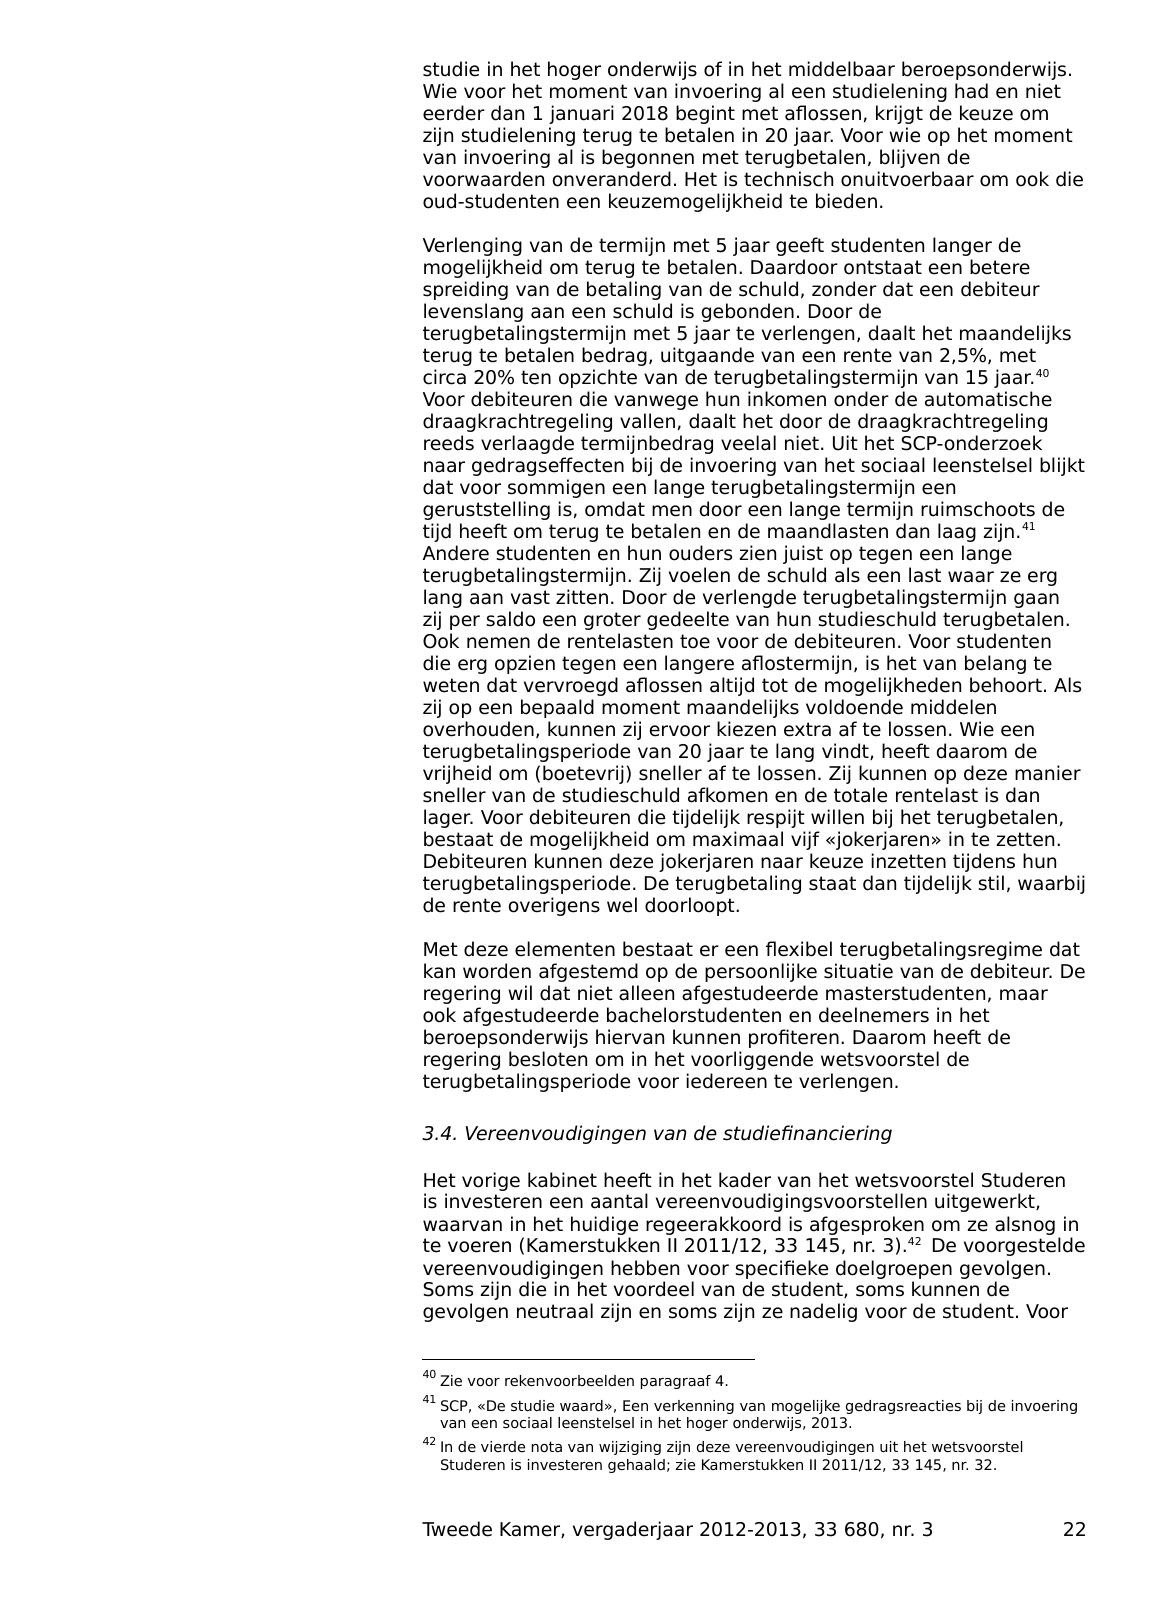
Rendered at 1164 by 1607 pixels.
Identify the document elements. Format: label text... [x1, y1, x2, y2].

text studie in het hoger onderwijs of in het middelbaar beroepsonderwijs. Wie voor het moment van invoering al een studielening had en niet eerder dan 1 januari 2018 begint met aflossen, krijgt de keuze om zijn studielening terug te betalen in 20 jaar. Voor wie op het moment van invoering al is begonnen met terugbetalen, blijven de voorwaarden onveranderd. Het is technisch onuitvoerbaar om ook die oud-studenten een keuzemogelijkheid te bieden. [422, 59, 1087, 213]
text SCP, «De studie waard», Een verkenning van mogelijke gedragsreacties bij de invoering van een sociaal leenstelsel in het hoger onderwijs, 2013. [422, 1393, 1087, 1432]
text Met deze elementen bestaat er een flexibel terugbetalingsregime dat kan worden afgestemd op de persoonlijke situatie van de debiteur. De regering wil dat niet alleen afgestudeerde masterstudenten, maar ook afgestudeerde bachelorstudenten en deelnemers in het beroepsonderwijs hiervan kunnen profiteren. Daarom heeft de regering besloten om in het voorliggende wetsvoorstel de terugbetalingsperiode voor iedereen te verlengen. [422, 939, 1087, 1092]
subtitle 3.4. Vereenvoudigingen van de studiefinanciering [422, 1122, 1087, 1144]
text In de vierde nota van wijziging zijn deze vereenvoudigingen uit het wetsvoorstel Studeren is investeren gehaald; zie Kamerstukken II 2011/12, 33 145, nr. 32. [422, 1435, 1087, 1474]
text Verlenging van de termijn met 5 jaar geeft studenten langer de mogelijkheid om terug te betalen. Daardoor ontstaat een betere spreiding van de betaling van de schuld, zonder dat een debiteur levenslang aan een schuld is gebonden. Door de terugbetalingstermijn met 5 jaar te verlengen, daalt het maandelijks terug te betalen bedrag, uitgaande van een rente van 2,5%, met circa 20% ten opzichte van de terugbetalingstermijn van 15 jaar. Voor debiteuren die vanwege hun inkomen onder de automatische draagkrachtregeling vallen, daalt het door de draagkrachtregeling reeds verlaagde termijnbedrag veelal niet. Uit het SCP-onderzoek naar gedragseffecten bij de invoering van het sociaal leenstelsel blijkt dat voor sommigen een lange terugbetalingstermijn een geruststelling is, omdat men door een lange termijn ruimschoots de tijd heeft om terug te betalen en de maandlasten dan laag zijn. Andere studenten en hun ouders zien juist op tegen een lange terugbetalingstermijn. Zij voelen de schuld als een last waar ze erg lang aan vast zitten. Door de verlengde terugbetalingstermijn gaan zij per saldo een groter gedeelte van hun studieschuld terugbetalen. Ook nemen de rentelasten toe voor de debiteuren. Voor studenten die erg opzien tegen een langere aflostermijn, is het van belang te weten dat vervroegd aflossen altijd tot de mogelijkheden behoort. Als zij op een bepaald moment maandelijks voldoende middelen overhouden, kunnen zij ervoor kiezen extra af te lossen. Wie een terugbetalingsperiode van 20 jaar te lang vindt, heeft daarom de vrijheid om (boetevrij) sneller af te lossen. Zij kunnen op deze manier sneller van de studieschuld afkomen en de totale rentelast is dan lager. Voor debiteuren die tijdelijk respijt willen bij het terugbetalen, bestaat de mogelijkheid om maximaal vijf «jokerjaren» in te zetten. Debiteuren kunnen deze jokerjaren naar keuze inzetten tijdens hun terugbetalingsperiode. De terugbetaling staat dan tijdelijk stil, waarbij de rente overigens wel doorloopt. [422, 235, 1087, 916]
text Zie voor rekenvoorbeelden paragraaf 4. [422, 1368, 1087, 1391]
text Het vorige kabinet heeft in het kader van het wetsvoorstel Studeren is investeren een aantal vereenvoudigingsvoorstellen uitgewerkt, waarvan in het huidige regeerakkoord is afgesproken om ze alsnog in te voeren (Kamerstukken II 2011/12, 33 145, nr. 3). De voorgestelde vereenvoudigingen hebben voor specifieke doelgroepen gevolgen. Soms zijn die in het voordeel van de student, soms kunnen de gevolgen neutraal zijn en soms zijn ze nadelig voor de student. Voor [422, 1169, 1087, 1323]
